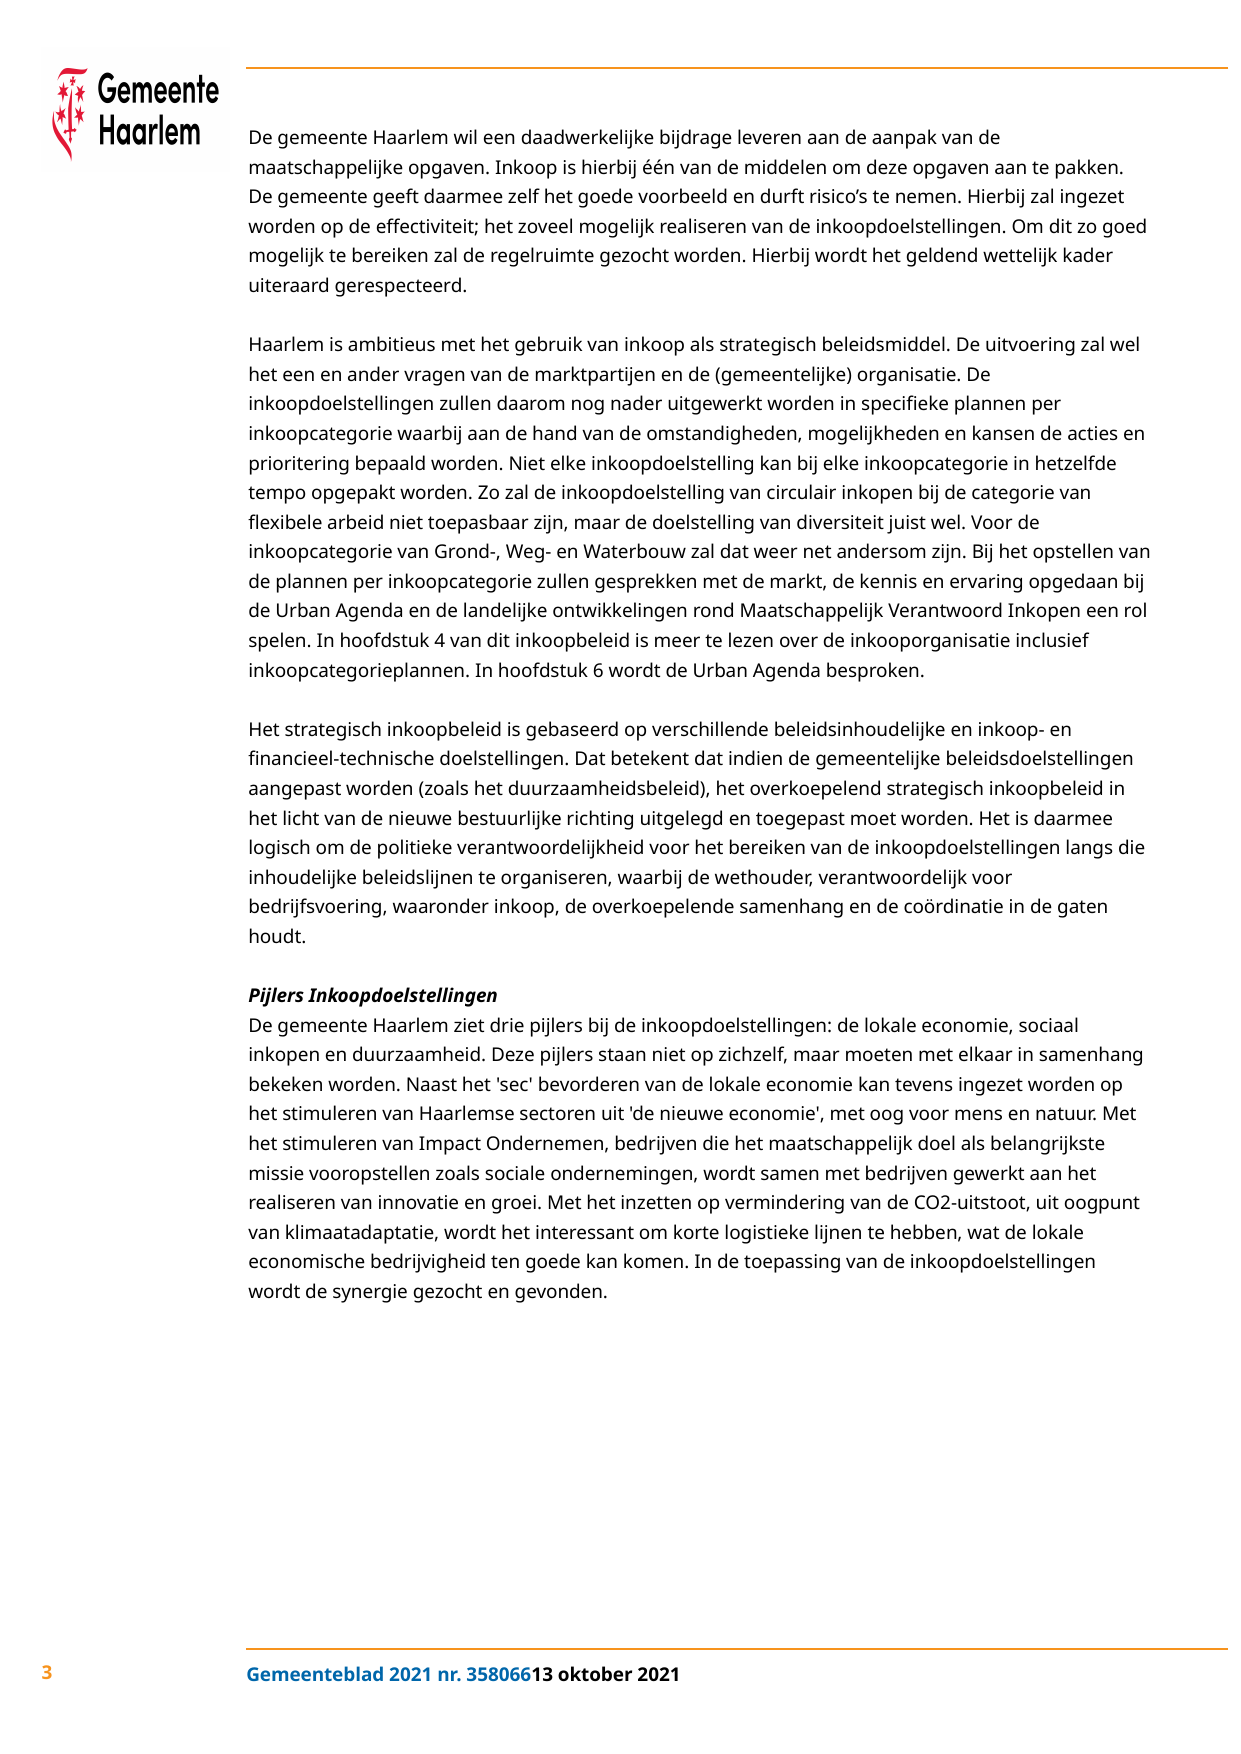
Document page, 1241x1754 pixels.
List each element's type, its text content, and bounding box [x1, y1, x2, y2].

text Haarlem is ambitieus met het gebruik van inkoop als strategisch beleidsmiddel. De uitvoering zal wel het een en ander vragen van de marktpartijen en de (gemeentelijke) organisatie. De inkoopdoelstellingen zullen daarom nog nader uitgewerkt worden in specifieke plannen per inkoopcategorie waarbij aan de hand van de omstandigheden, mogelijkheden en kansen de acties en prioritering bepaald worden. Niet elke inkoopdoelstelling kan bij elke inkoopcategorie in hetzelfde tempo opgepakt worden. Zo zal de inkoopdoelstelling van circulair inkopen bij de categorie van flexibele arbeid niet toepasbaar zijn, maar de doelstelling van diversiteit juist wel. Voor de inkoopcategorie van Grond-, Weg- en Waterbouw zal dat weer net andersom zijn. Bij het opstellen van de plannen per inkoopcategorie zullen gesprekken met de markt, de kennis en ervaring opgedaan bij de Urban Agenda en de landelijke ontwikkelingen rond Maatschappelijk Verantwoord Inkopen een rol spelen. In hoofdstuk 4 van dit inkoopbeleid is meer te lezen over de inkooporganisatie inclusief inkoopcategorieplannen. In hoofdstuk 6 wordt de Urban Agenda besproken. [248, 331, 1152, 683]
text De gemeente Haarlem wil een daadwerkelijke bijdrage leveren aan de aanpak van de maatschappelijke opgaven. Inkoop is hierbij één van de middelen om deze opgaven aan te pakken. De gemeente geeft daarmee zelf het goede voorbeeld en durft risico’s te nemen. Hierbij zal ingezet worden op de effectiviteit; het zoveel mogelijk realiseren van de inkoopdoelstellingen. Om dit zo goed mogelijk te bereiken zal de regelruimte gezocht worden. Hierbij wordt het geldend wettelijk kader uiteraard gerespecteerd. [248, 124, 1152, 298]
picture [41, 47, 231, 172]
text De gemeente Haarlem ziet drie pijlers bij de inkoopdoelstellingen: de lokale economie, sociaal inkopen en duurzaamheid. Deze pijlers staan niet op zichzelf, maar moeten met elkaar in samenhang bekeken worden. Naast het 'sec' bevorderen van de lokale economie kan tevens ingezet worden op het stimuleren van Haarlemse sectoren uit 'de nieuwe economie', met oog voor mens en natuur. Met het stimuleren van Impact Ondernemen, bedrijven die het maatschappelijk doel als belangrijkste missie vooropstellen zoals sociale ondernemingen, wordt samen met bedrijven gewerkt aan het realiseren van innovatie en groei. Met het inzetten op vermindering van de CO2-uitstoot, uit oogpunt van klimaatadaptatie, wordt het interessant om korte logistieke lijnen te hebben, wat de lokale economische bedrijvigheid ten goede kan komen. In de toepassing van de inkoopdoelstellingen wordt de synergie gezocht en gevonden. [248, 1012, 1152, 1304]
text Het strategisch inkoopbeleid is gebaseerd op verschillende beleidsinhoudelijke en inkoop- en financieel-technische doelstellingen. Dat betekent dat indien de gemeentelijke beleidsdoelstellingen aangepast worden (zoals het duurzaamheidsbeleid), het overkoepelend strategisch inkoopbeleid in het licht van de nieuwe bestuurlijke richting uitgelegd en toegepast moet worden. Het is daarmee logisch om de politieke verantwoordelijkheid voor het bereiken van de inkoopdoelstellingen langs die inhoudelijke beleidslijnen te organiseren, waarbij de wethouder, verantwoordelijk voor bedrijfsvoering, waaronder inkoop, de overkoepelende samenhang en de coördinatie in de gaten houdt. [248, 716, 1152, 949]
text Pijlers Inkoopdoelstellingen [248, 982, 1152, 1008]
